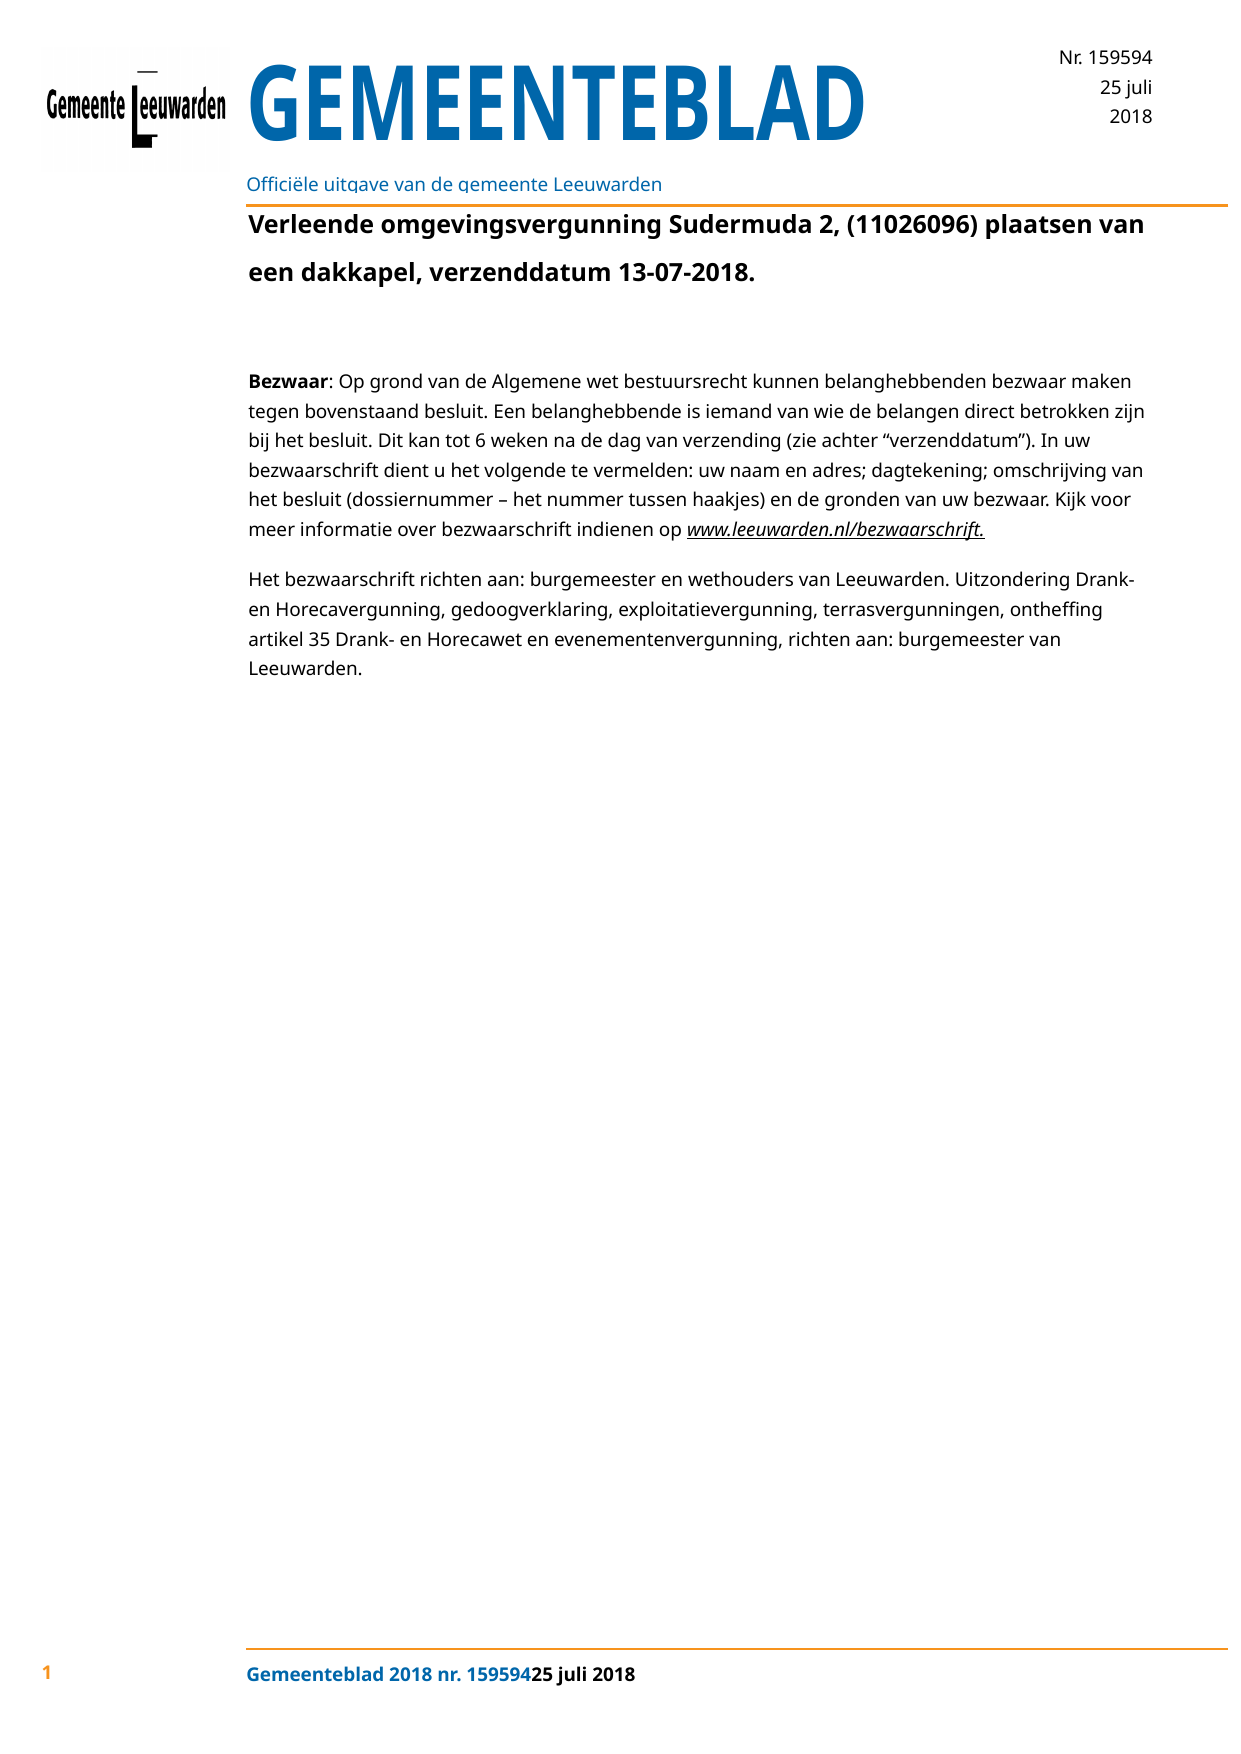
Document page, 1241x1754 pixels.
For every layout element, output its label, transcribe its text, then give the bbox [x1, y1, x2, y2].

text Verleende omgevingsvergunning Sudermuda 2, (11026096) plaatsen van een dakkapel, verzenddatum 13-07-2018. [248, 207, 1152, 288]
text Bezwaar: Op grond van de Algemene wet bestuursrecht kunnen belanghebbenden bezwaar maken tegen bovenstaand besluit. Een belanghebbende is iemand van wie de belangen direct betrokken zijn bij het besluit. Dit kan tot 6 weken na de dag van verzending (zie achter “verzenddatum”). In uw bezwaarschrift dient u het volgende te vermelden: uw naam en adres; dagtekening; omschrijving van het besluit (dossiernummer – het nummer tussen haakjes) en de gronden van uw bezwaar. Kijk voor meer informatie over bezwaarschrift indienen op www.leeuwarden.nl/bezwaarschrift. [248, 368, 1152, 542]
picture [41, 47, 231, 172]
text Het bezwaarschrift richten aan: burgemeester en wethouders van Leeuwarden. Uitzondering Drank- en Horecavergunning, gedoogverklaring, exploitatievergunning, terrasvergunningen, ontheffing artikel 35 Drank- en Horecawet en evenementenvergunning, richten aan: burgemeester van Leeuwarden. [248, 567, 1152, 681]
